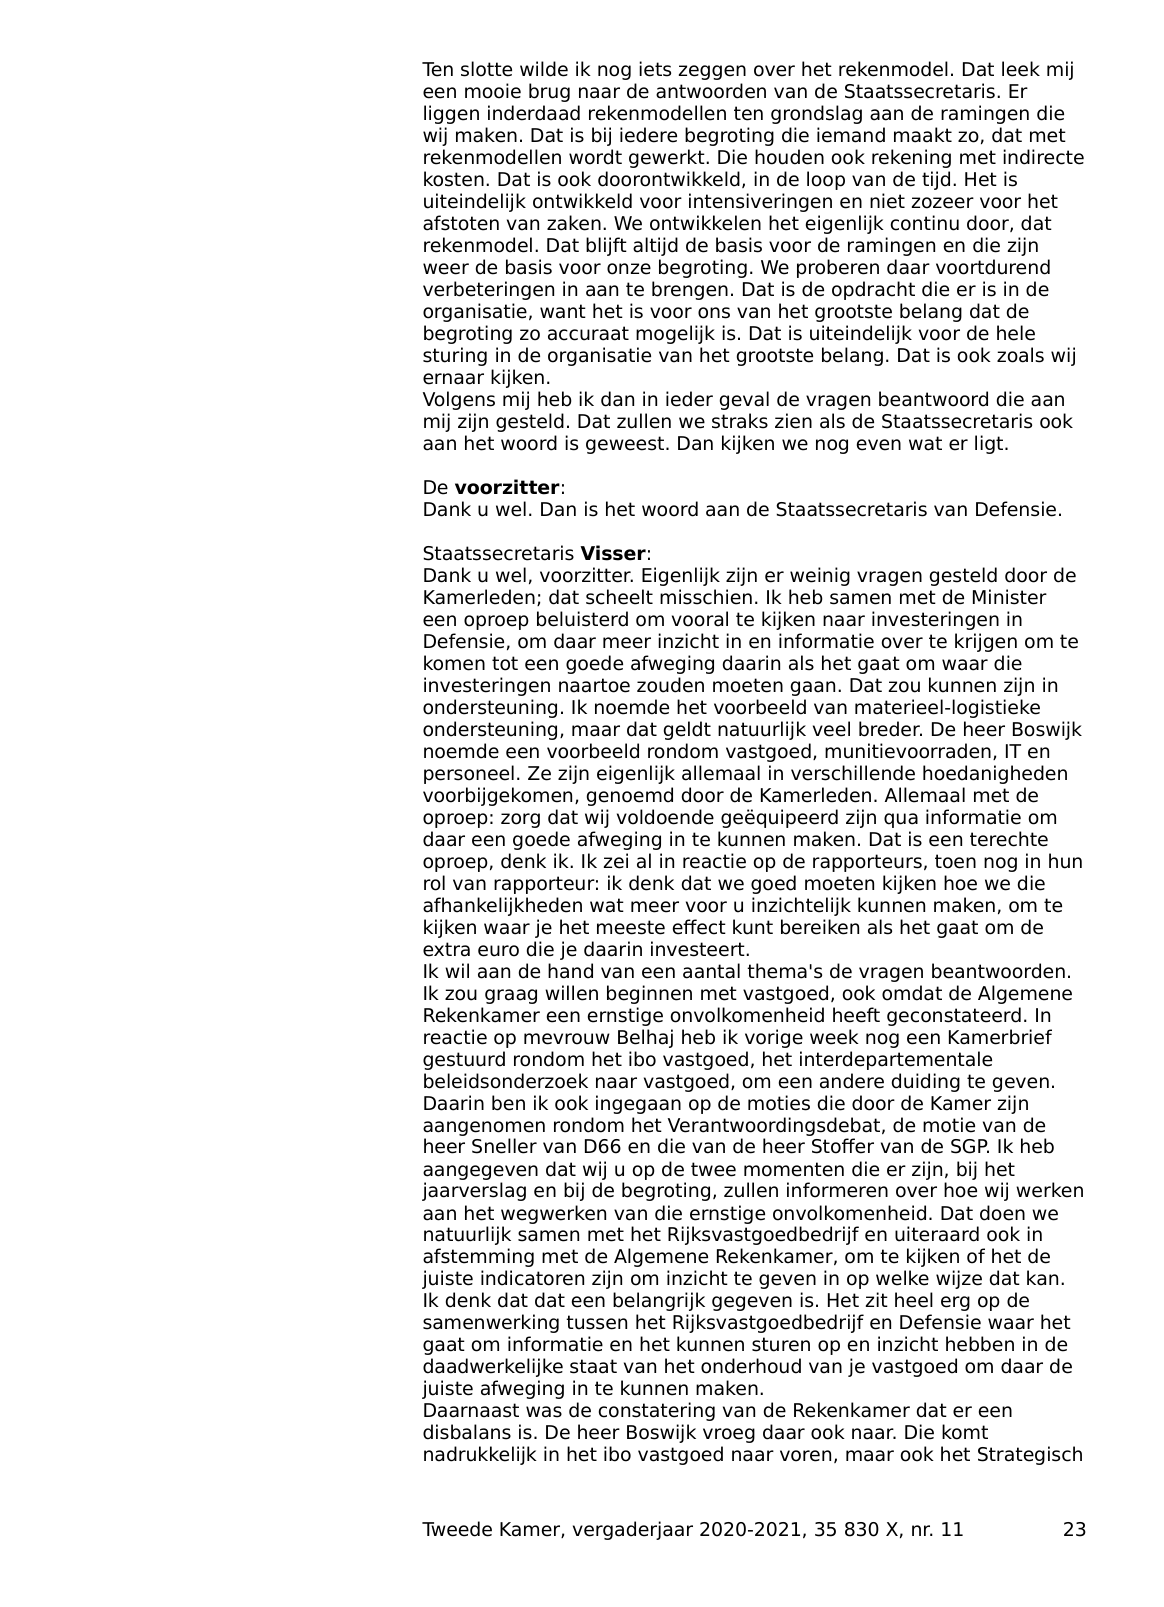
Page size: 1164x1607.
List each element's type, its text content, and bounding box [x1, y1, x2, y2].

text Dank u wel. Dan is het woord aan de Staatssecretaris van Defensie. [422, 499, 1087, 521]
text Ten slotte wilde ik nog iets zeggen over het rekenmodel. Dat leek mij een mooie brug naar de antwoorden van de Staatssecretaris. Er liggen inderdaad rekenmodellen ten grondslag aan de ramingen die wij maken. Dat is bij iedere begroting die iemand maakt zo, dat met rekenmodellen wordt gewerkt. Die houden ook rekening met indirecte kosten. Dat is ook doorontwikkeld, in de loop van de tijd. Het is uiteindelijk ontwikkeld voor intensiveringen en niet zozeer voor het afstoten van zaken. We ontwikkelen het eigenlijk continu door, dat rekenmodel. Dat blijft altijd de basis voor de ramingen en die zijn weer de basis voor onze begroting. We proberen daar voortdurend verbeteringen in aan te brengen. Dat is de opdracht die er is in de organisatie, want het is voor ons van het grootste belang dat de begroting zo accuraat mogelijk is. Dat is uiteindelijk voor de hele sturing in de organisatie van het grootste belang. Dat is ook zoals wij ernaar kijken. [422, 59, 1087, 389]
text De voorzitter: [422, 477, 1087, 499]
text Ik wil aan de hand van een aantal thema's de vragen beantwoorden. Ik zou graag willen beginnen met vastgoed, ook omdat de Algemene Rekenkamer een ernstige onvolkomenheid heeft geconstateerd. In reactie op mevrouw Belhaj heb ik vorige week nog een Kamerbrief gestuurd rondom het ibo vastgoed, het interdepartementale beleidsonderzoek naar vastgoed, om een andere duiding te geven. Daarin ben ik ook ingegaan op de moties die door de Kamer zijn aangenomen rondom het Verantwoordingsdebat, de motie van de heer Sneller van D66 en die van de heer Stoffer van de SGP. Ik heb aangegeven dat wij u op de twee momenten die er zijn, bij het jaarverslag en bij de begroting, zullen informeren over hoe wij werken aan het wegwerken van die ernstige onvolkomenheid. Dat doen we natuurlijk samen met het Rijksvastgoedbedrijf en uiteraard ook in afstemming met de Algemene Rekenkamer, om te kijken of het de juiste indicatoren zijn om inzicht te geven in op welke wijze dat kan. Ik denk dat dat een belangrijk gegeven is. Het zit heel erg op de samenwerking tussen het Rijksvastgoedbedrijf en Defensie waar het gaat om informatie en het kunnen sturen op en inzicht hebben in de daadwerkelijke staat van het onderhoud van je vastgoed om daar de juiste afweging in te kunnen maken. [422, 961, 1087, 1400]
text Volgens mij heb ik dan in ieder geval de vragen beantwoord die aan mij zijn gesteld. Dat zullen we straks zien als de Staatssecretaris ook aan het woord is geweest. Dan kijken we nog even wat er ligt. [422, 389, 1087, 455]
text Staatssecretaris Visser: [422, 543, 1087, 565]
text Dank u wel, voorzitter. Eigenlijk zijn er weinig vragen gesteld door de Kamerleden; dat scheelt misschien. Ik heb samen met de Minister een oproep beluisterd om vooral te kijken naar investeringen in Defensie, om daar meer inzicht in en informatie over te krijgen om te komen tot een goede afweging daarin als het gaat om waar die investeringen naartoe zouden moeten gaan. Dat zou kunnen zijn in ondersteuning. Ik noemde het voorbeeld van materieel-logistieke ondersteuning, maar dat geldt natuurlijk veel breder. De heer Boswijk noemde een voorbeeld rondom vastgoed, munitievoorraden, IT en personeel. Ze zijn eigenlijk allemaal in verschillende hoedanigheden voorbijgekomen, genoemd door de Kamerleden. Allemaal met de oproep: zorg dat wij voldoende geëquipeerd zijn qua informatie om daar een goede afweging in te kunnen maken. Dat is een terechte oproep, denk ik. Ik zei al in reactie op de rapporteurs, toen nog in hun rol van rapporteur: ik denk dat we goed moeten kijken hoe we die afhankelijkheden wat meer voor u inzichtelijk kunnen maken, om te kijken waar je het meeste effect kunt bereiken als het gaat om de extra euro die je daarin investeert. [422, 565, 1087, 961]
text Daarnaast was de constatering van de Rekenkamer dat er een disbalans is. De heer Boswijk vroeg daar ook naar. Die komt nadrukkelijk in het ibo vastgoed naar voren, maar ook het Strategisch [422, 1400, 1087, 1466]
